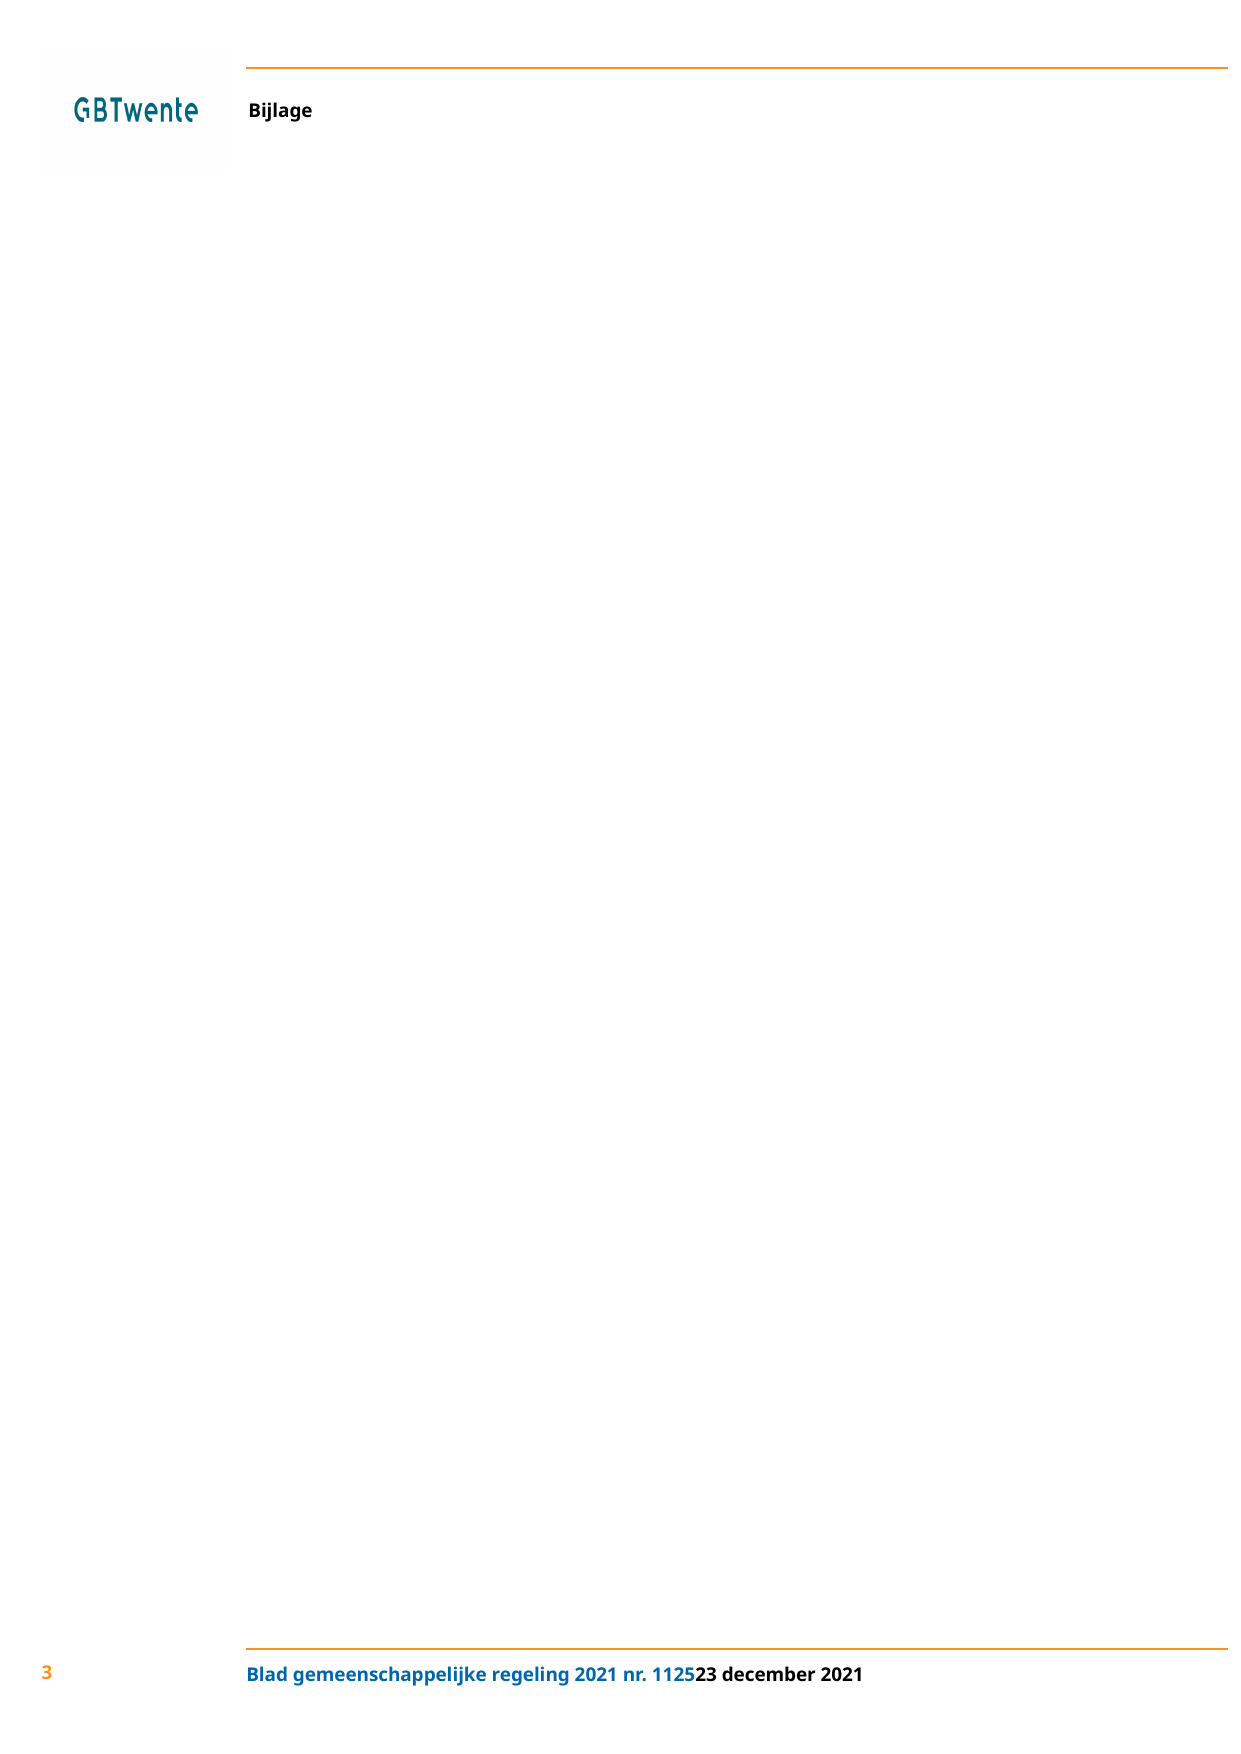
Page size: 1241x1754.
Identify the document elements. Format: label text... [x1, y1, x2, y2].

picture [41, 47, 231, 172]
text Bijlage [248, 95, 1152, 123]
